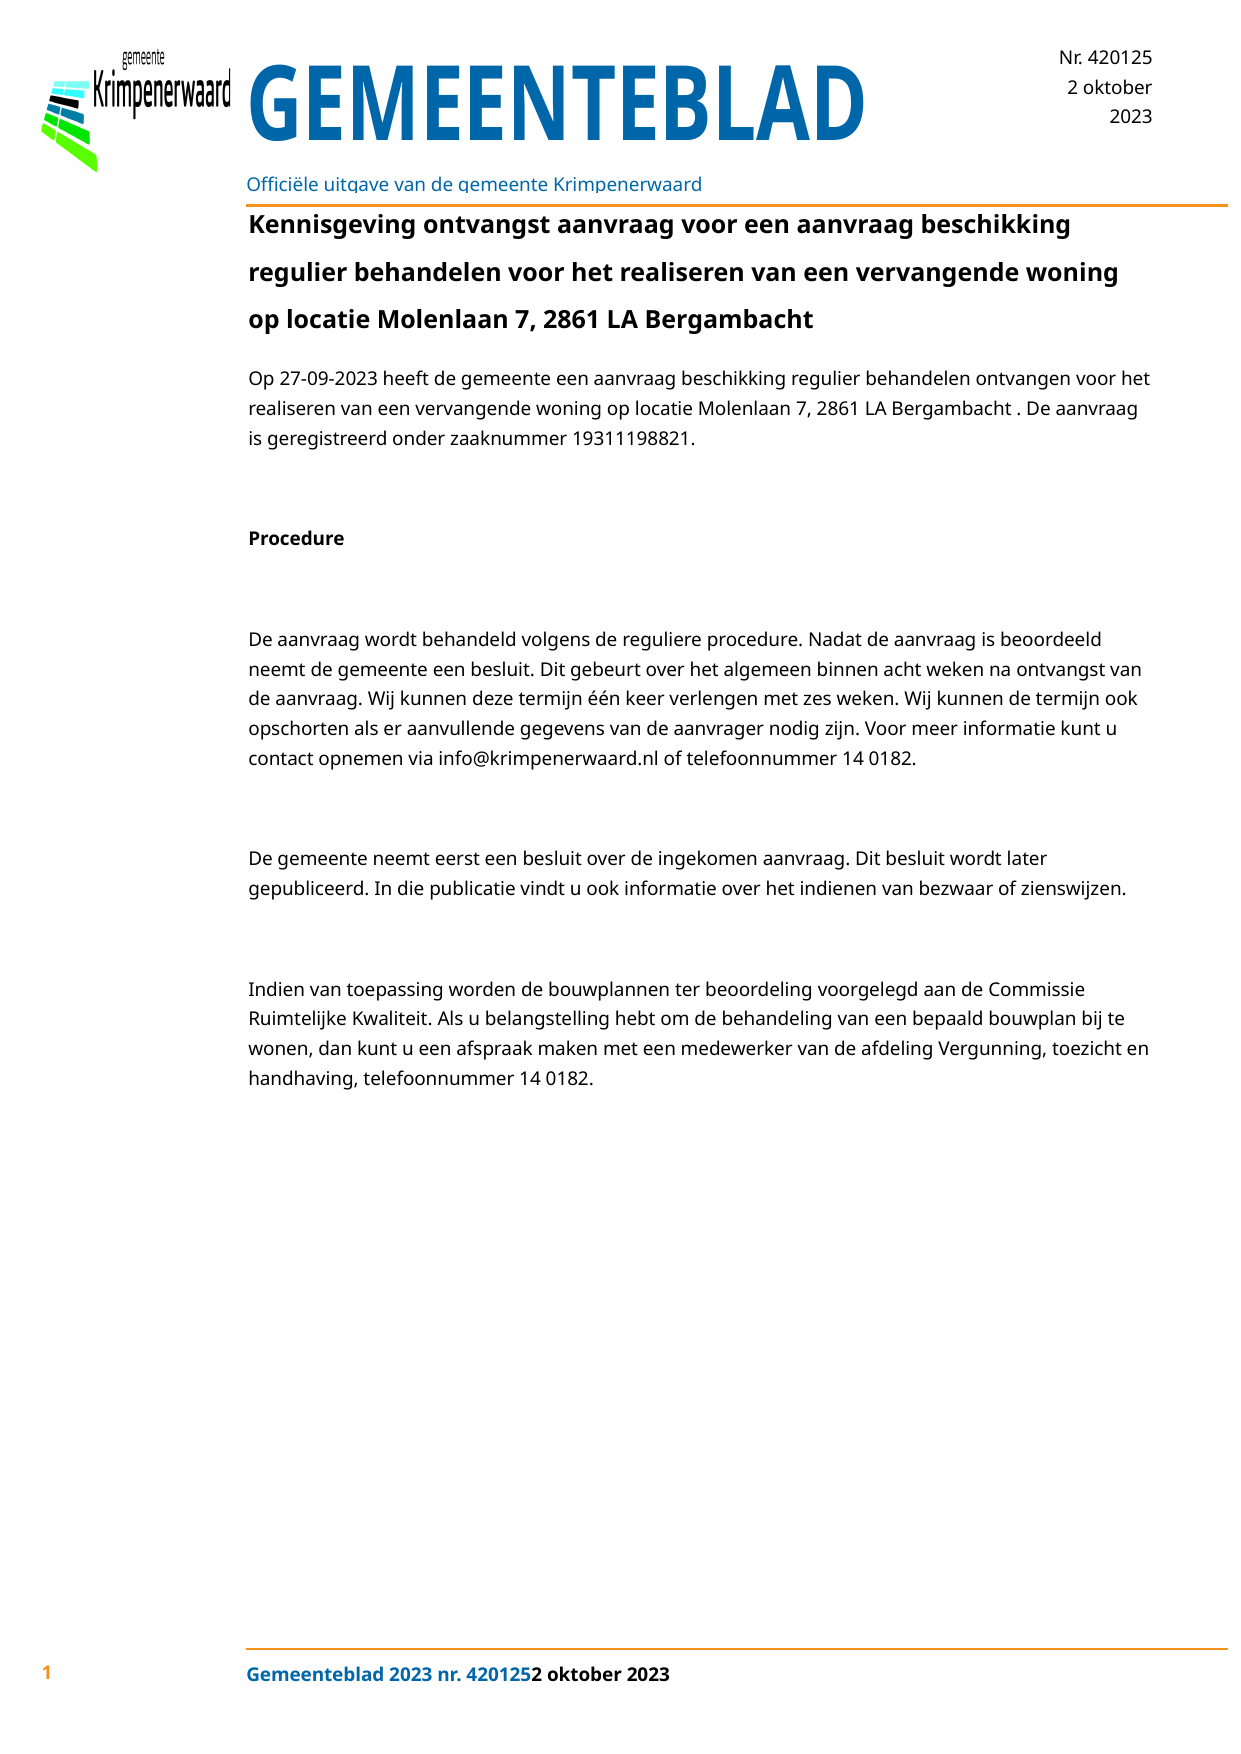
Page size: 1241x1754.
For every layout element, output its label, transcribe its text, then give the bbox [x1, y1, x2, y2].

text Kennisgeving ontvangst aanvraag voor een aanvraag beschikking regulier behandelen voor het realiseren van een vervangende woning op locatie Molenlaan 7, 2861 LA Bergambacht [248, 207, 1152, 336]
text De gemeente neemt eerst een besluit over de ingekomen aanvraag. Dit besluit wordt later gepubliceerd. In die publicatie vindt u ook informatie over het indienen van bezwaar of zienswijzen. [248, 846, 1152, 901]
text Op 27-09-2023 heeft de gemeente een aanvraag beschikking regulier behandelen ontvangen voor het realiseren van een vervangende woning op locatie Molenlaan 7, 2861 LA Bergambacht . De aanvraag is geregistreerd onder zaaknummer 19311198821. [248, 366, 1152, 450]
text Indien van toepassing worden de bouwplannen ter beoordeling voorgelegd aan de Commissie Ruimtelijke Kwaliteit. Als u belangstelling hebt om de behandeling van een bepaald bouwplan bij te wonen, dan kunt u een afspraak maken met een medewerker van de afdeling Vergunning, toezicht en handhaving, telefoonnummer 14 0182. [248, 976, 1152, 1090]
text Procedure [248, 526, 1152, 551]
picture [41, 47, 231, 172]
text De aanvraag wordt behandeld volgens de reguliere procedure. Nadat de aanvraag is beoordeeld neemt de gemeente een besluit. Dit gebeurt over het algemeen binnen acht weken na ontvangst van de aanvraag. Wij kunnen deze termijn één keer verlengen met zes weken. Wij kunnen de termijn ook opschorten als er aanvullende gegevens van de aanvrager nodig zijn. Voor meer informatie kunt u contact opnemen via info@krimpenerwaard.nl of telefoonnummer 14 0182. [248, 626, 1152, 770]
